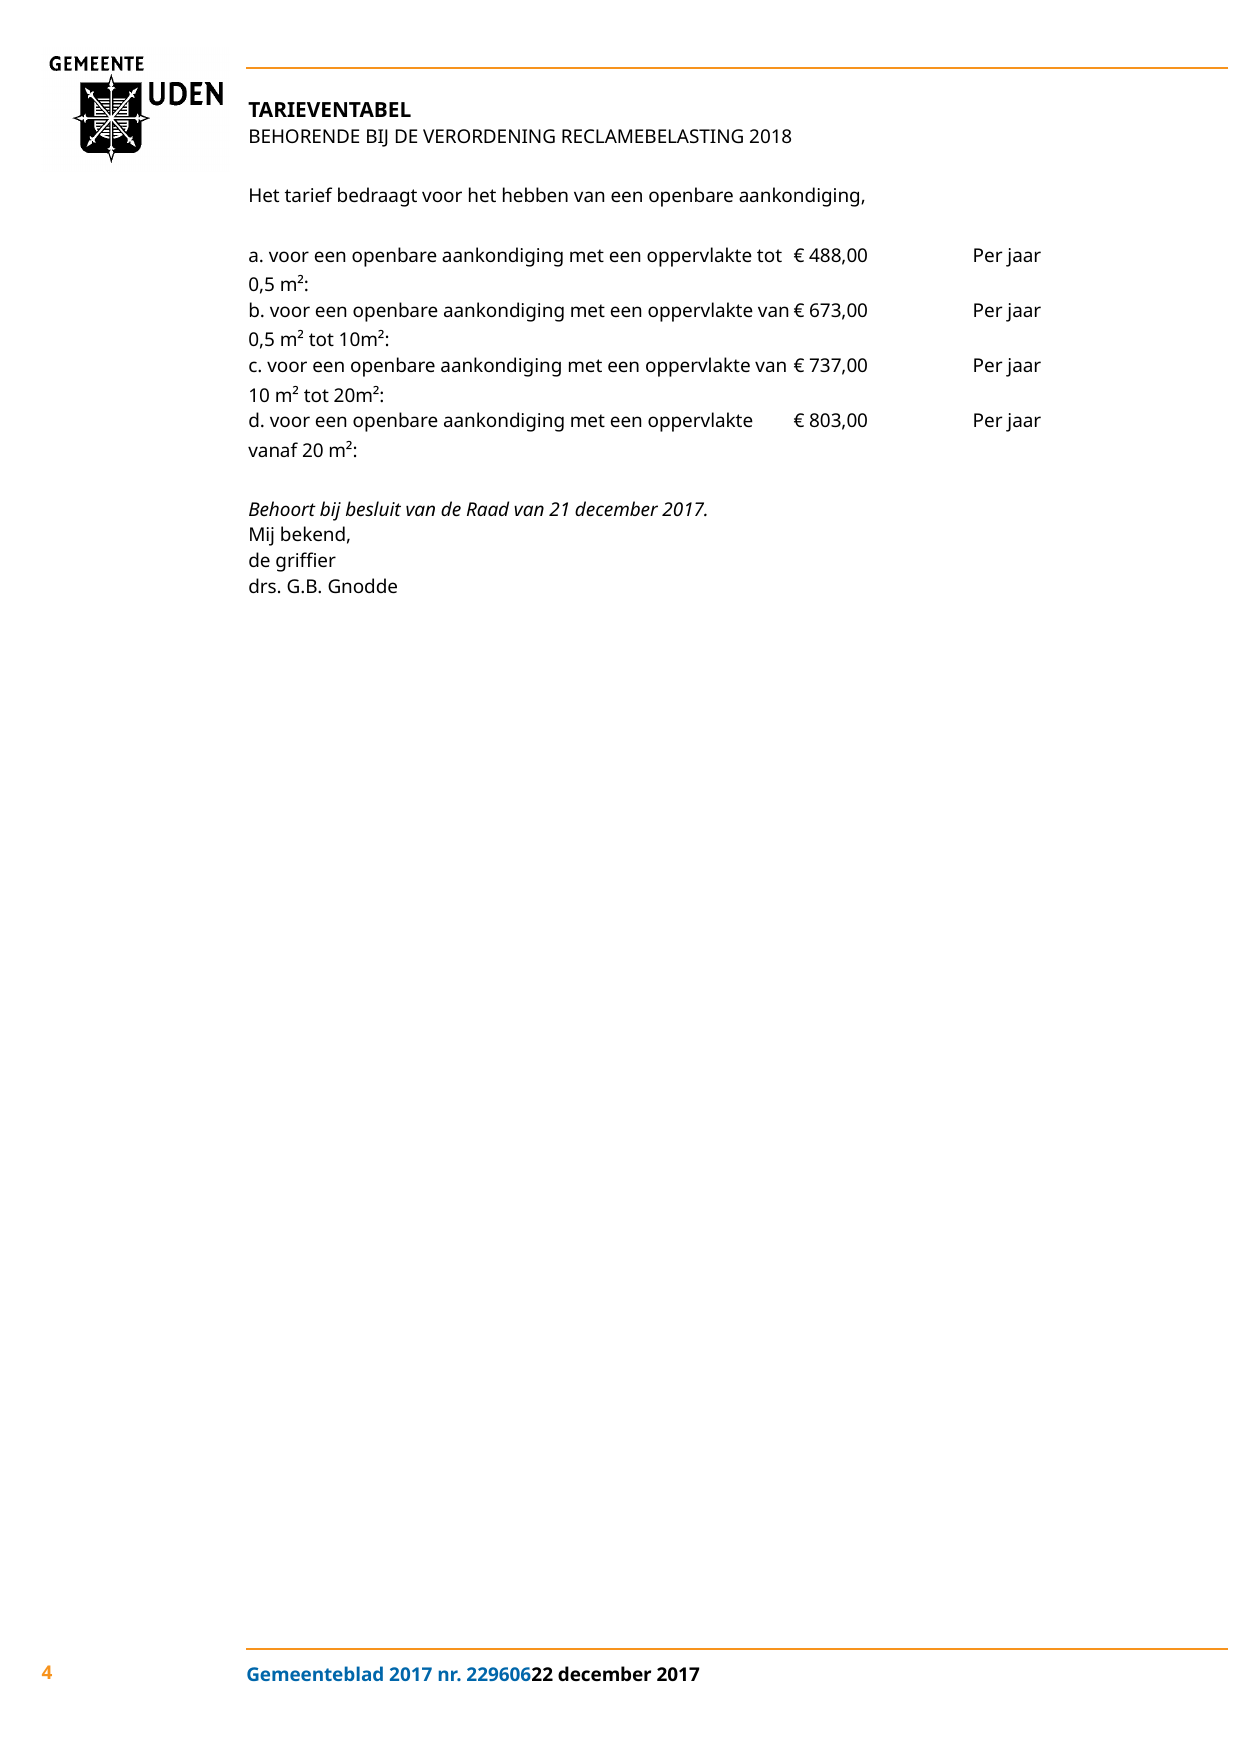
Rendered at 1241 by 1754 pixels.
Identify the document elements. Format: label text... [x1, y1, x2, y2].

table_cell Per jaar [973, 353, 1152, 408]
table_cell b. voor een openbare aankondiging met een oppervlakte van 0,5 m² tot 10m²: [248, 297, 793, 352]
text Het tarief bedraagt voor het hebben van een openbare aankondiging, [248, 182, 1152, 208]
table_cell € 673,00 [793, 297, 972, 352]
text Behoort bij besluit van de Raad van 21 december 2017. [248, 496, 1152, 522]
text TARIEVENTABEL [248, 95, 1152, 123]
text de griffier [248, 547, 1152, 573]
text BEHORENDE BIJ DE VERORDENING RECLAMEBELASTING 2018 [248, 123, 1152, 149]
table_cell d. voor een openbare aankondiging met een oppervlakte vanaf 20 m²: [248, 408, 793, 463]
table_cell c. voor een openbare aankondiging met een oppervlakte van 10 m² tot 20m²: [248, 353, 793, 408]
table_cell Per jaar [973, 297, 1152, 352]
table_cell € 737,00 [793, 353, 972, 408]
picture [41, 47, 231, 172]
text drs. G.B. Gnodde [248, 573, 1152, 599]
table_header € 488,00 [793, 242, 972, 297]
table_header Per jaar [973, 242, 1152, 297]
table_cell Per jaar [973, 408, 1152, 463]
text Mij bekend, [248, 522, 1152, 547]
table_cell € 803,00 [793, 408, 972, 463]
table_header a. voor een openbare aankondiging met een oppervlakte tot 0,5 m²: [248, 242, 793, 297]
